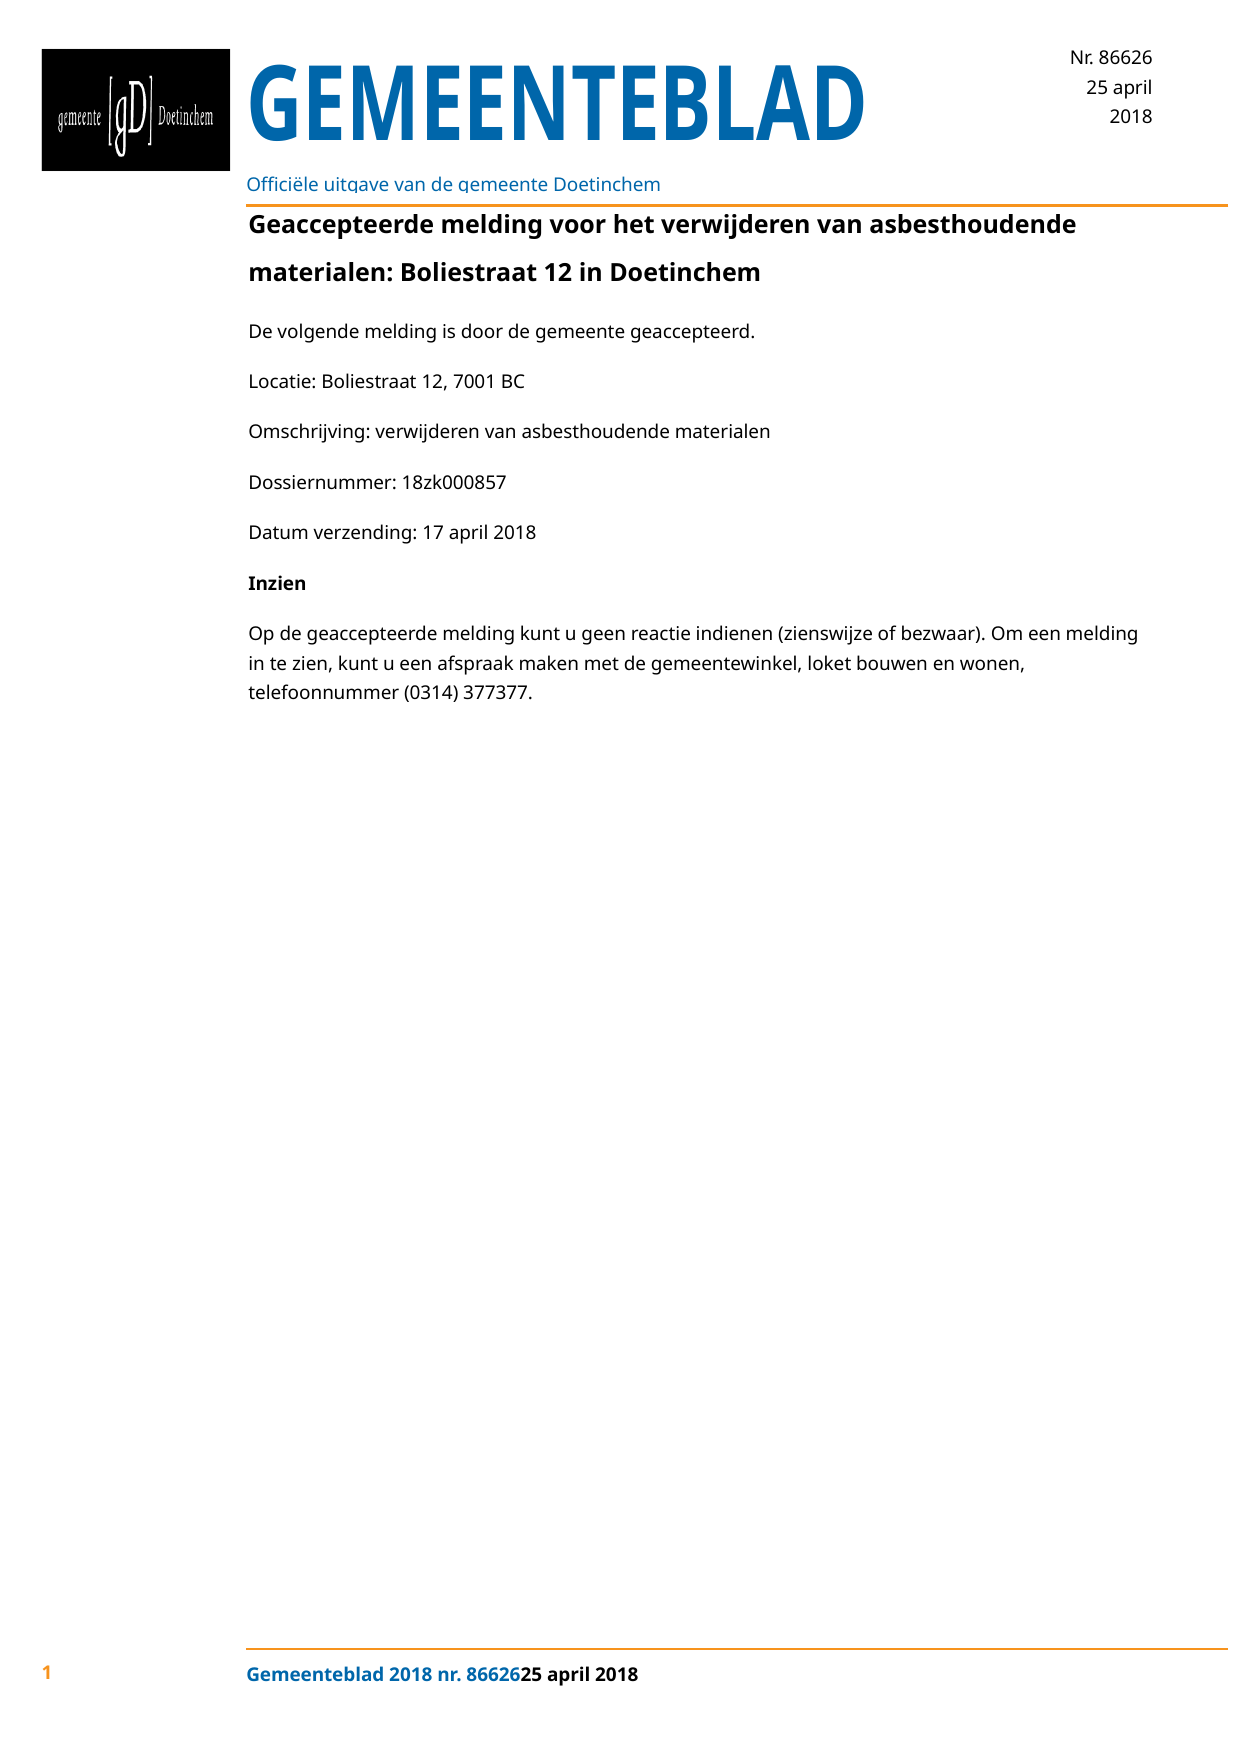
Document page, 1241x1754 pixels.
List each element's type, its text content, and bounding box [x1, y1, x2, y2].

text Geaccepteerde melding voor het verwijderen van asbesthoudende materialen: Boliestraat 12 in Doetinchem [248, 207, 1152, 288]
picture [41, 47, 231, 172]
text De volgende melding is door de gemeente geaccepteerd. [248, 318, 1152, 344]
text Datum verzending: 17 april 2018 [248, 519, 1152, 545]
text Dossiernummer: 18zk000857 [248, 469, 1152, 495]
text Inzien [248, 570, 1152, 596]
text Locatie: Boliestraat 12, 7001 BC [248, 368, 1152, 394]
text Omschrijving: verwijderen van asbesthoudende materialen [248, 419, 1152, 444]
text Op de geaccepteerde melding kunt u geen reactie indienen (zienswijze of bezwaar). Om een melding in te zien, kunt u een afspraak maken met de gemeentewinkel, loket bouwen en wonen, telefoonnummer (0314) 377377. [248, 620, 1152, 705]
